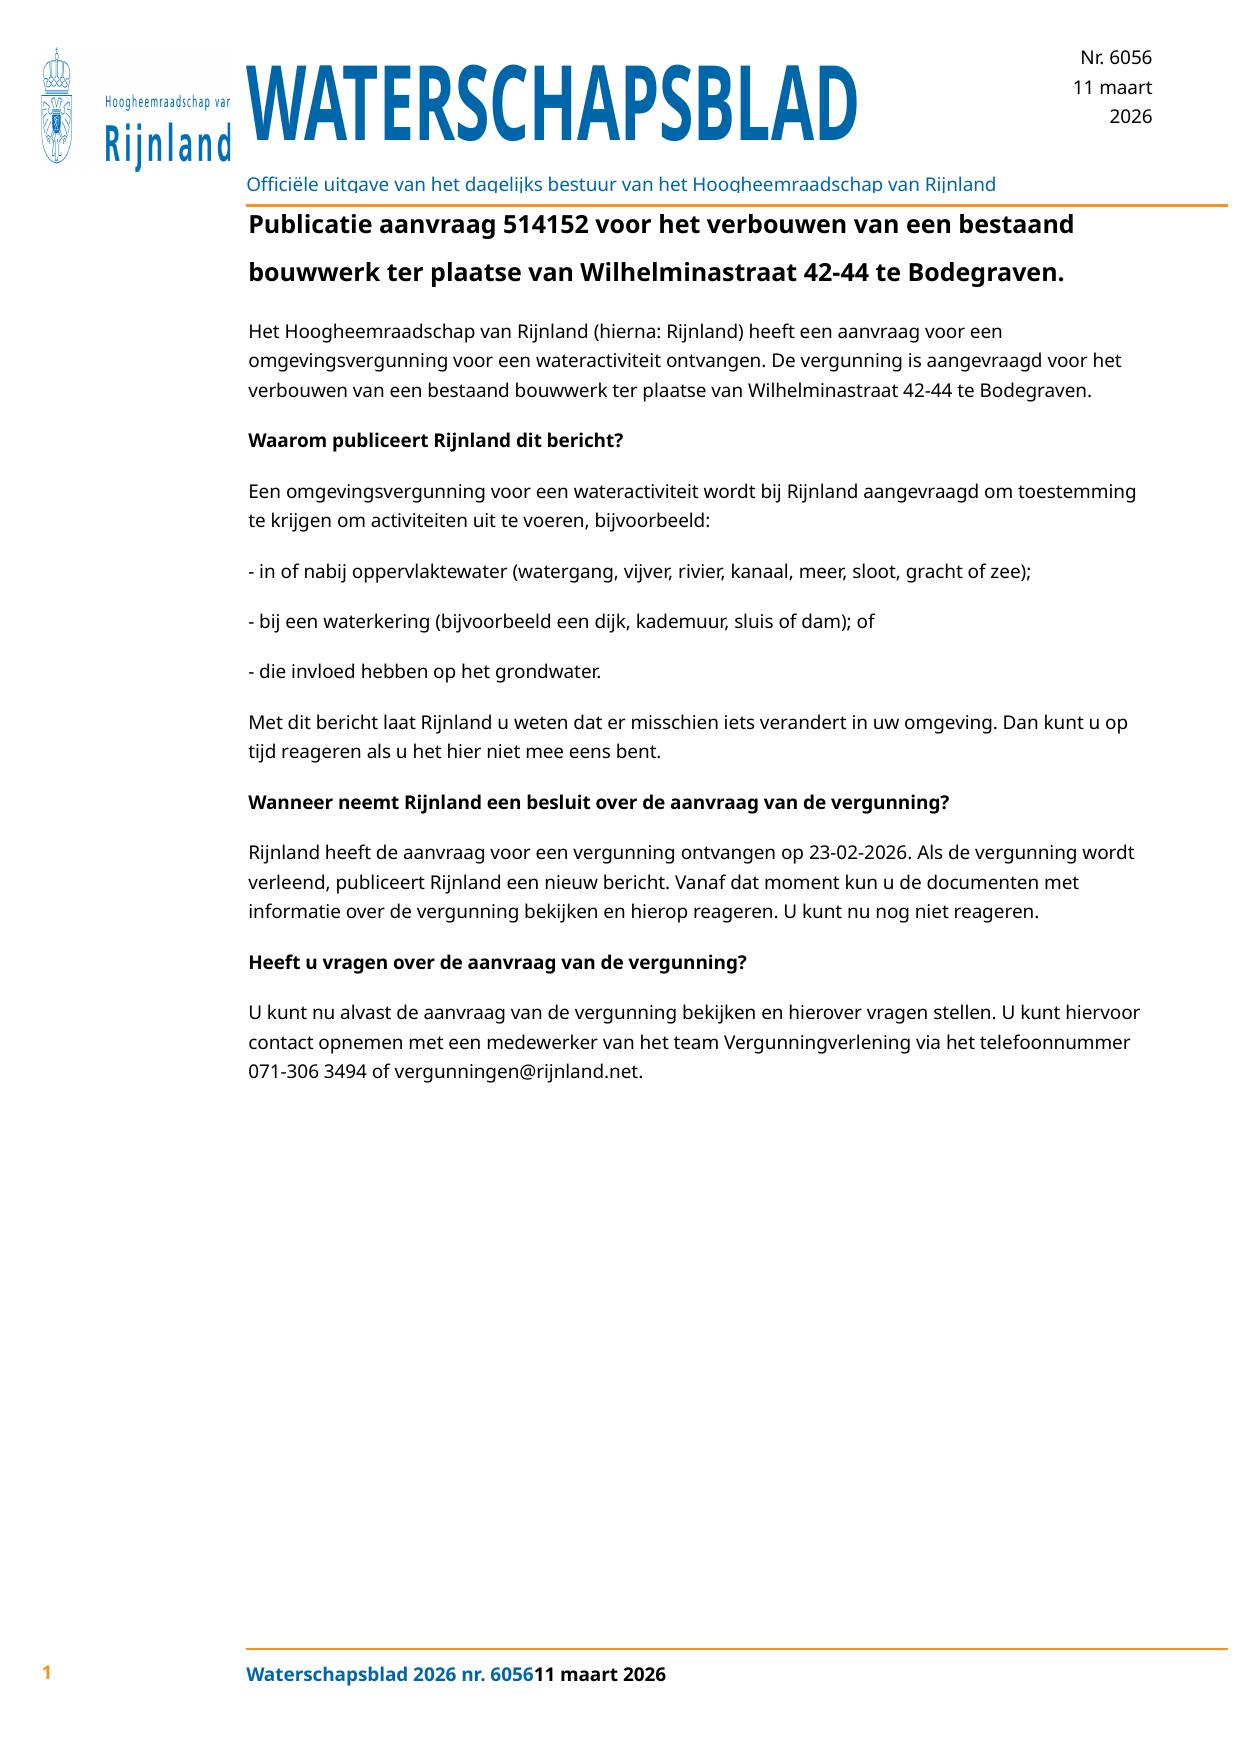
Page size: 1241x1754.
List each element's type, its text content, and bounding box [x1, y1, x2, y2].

text Waarom publiceert Rijnland dit bericht? [248, 427, 1152, 453]
text U kunt nu alvast de aanvraag van de vergunning bekijken en hierover vragen stellen. U kunt hiervoor contact opnemen met een medewerker van het team Vergunningverlening via het telefoonnummer 071-306 3494 of vergunningen@rijnland.net. [248, 999, 1152, 1084]
text Met dit bericht laat Rijnland u weten dat er misschien iets verandert in uw omgeving. Dan kunt u op tijd reageren als u het hier niet mee eens bent. [248, 709, 1152, 764]
text - in of nabij oppervlaktewater (watergang, vijver, rivier, kanaal, meer, sloot, gracht of zee); [248, 558, 1152, 584]
text Rijnland heeft de aanvraag voor een vergunning ontvangen op 23-02-2026. Als de vergunning wordt verleend, publiceert Rijnland een nieuw bericht. Vanaf dat moment kun u de documenten met informatie over de vergunning bekijken en hierop reageren. U kunt nu nog niet reageren. [248, 839, 1152, 924]
text - bij een waterkering (bijvoorbeeld een dijk, kademuur, sluis of dam); of [248, 608, 1152, 634]
text Het Hoogheemraadschap van Rijnland (hierna: Rijnland) heeft een aanvraag voor een omgevingsvergunning voor een wateractiviteit ontvangen. De vergunning is aangevraagd voor het verbouwen van een bestaand bouwwerk ter plaatse van Wilhelminastraat 42-44 te Bodegraven. [248, 318, 1152, 403]
picture [41, 47, 231, 172]
text Wanneer neemt Rijnland een besluit over de aanvraag van de vergunning? [248, 789, 1152, 815]
text Een omgevingsvergunning voor een wateractiviteit wordt bij Rijnland aangevraagd om toestemming te krijgen om activiteiten uit te voeren, bijvoorbeeld: [248, 478, 1152, 533]
text - die invloed hebben op het grondwater. [248, 659, 1152, 684]
text Publicatie aanvraag 514152 voor het verbouwen van een bestaand bouwwerk ter plaatse van Wilhelminastraat 42-44 te Bodegraven. [248, 207, 1152, 288]
text Heeft u vragen over de aanvraag van de vergunning? [248, 949, 1152, 975]
